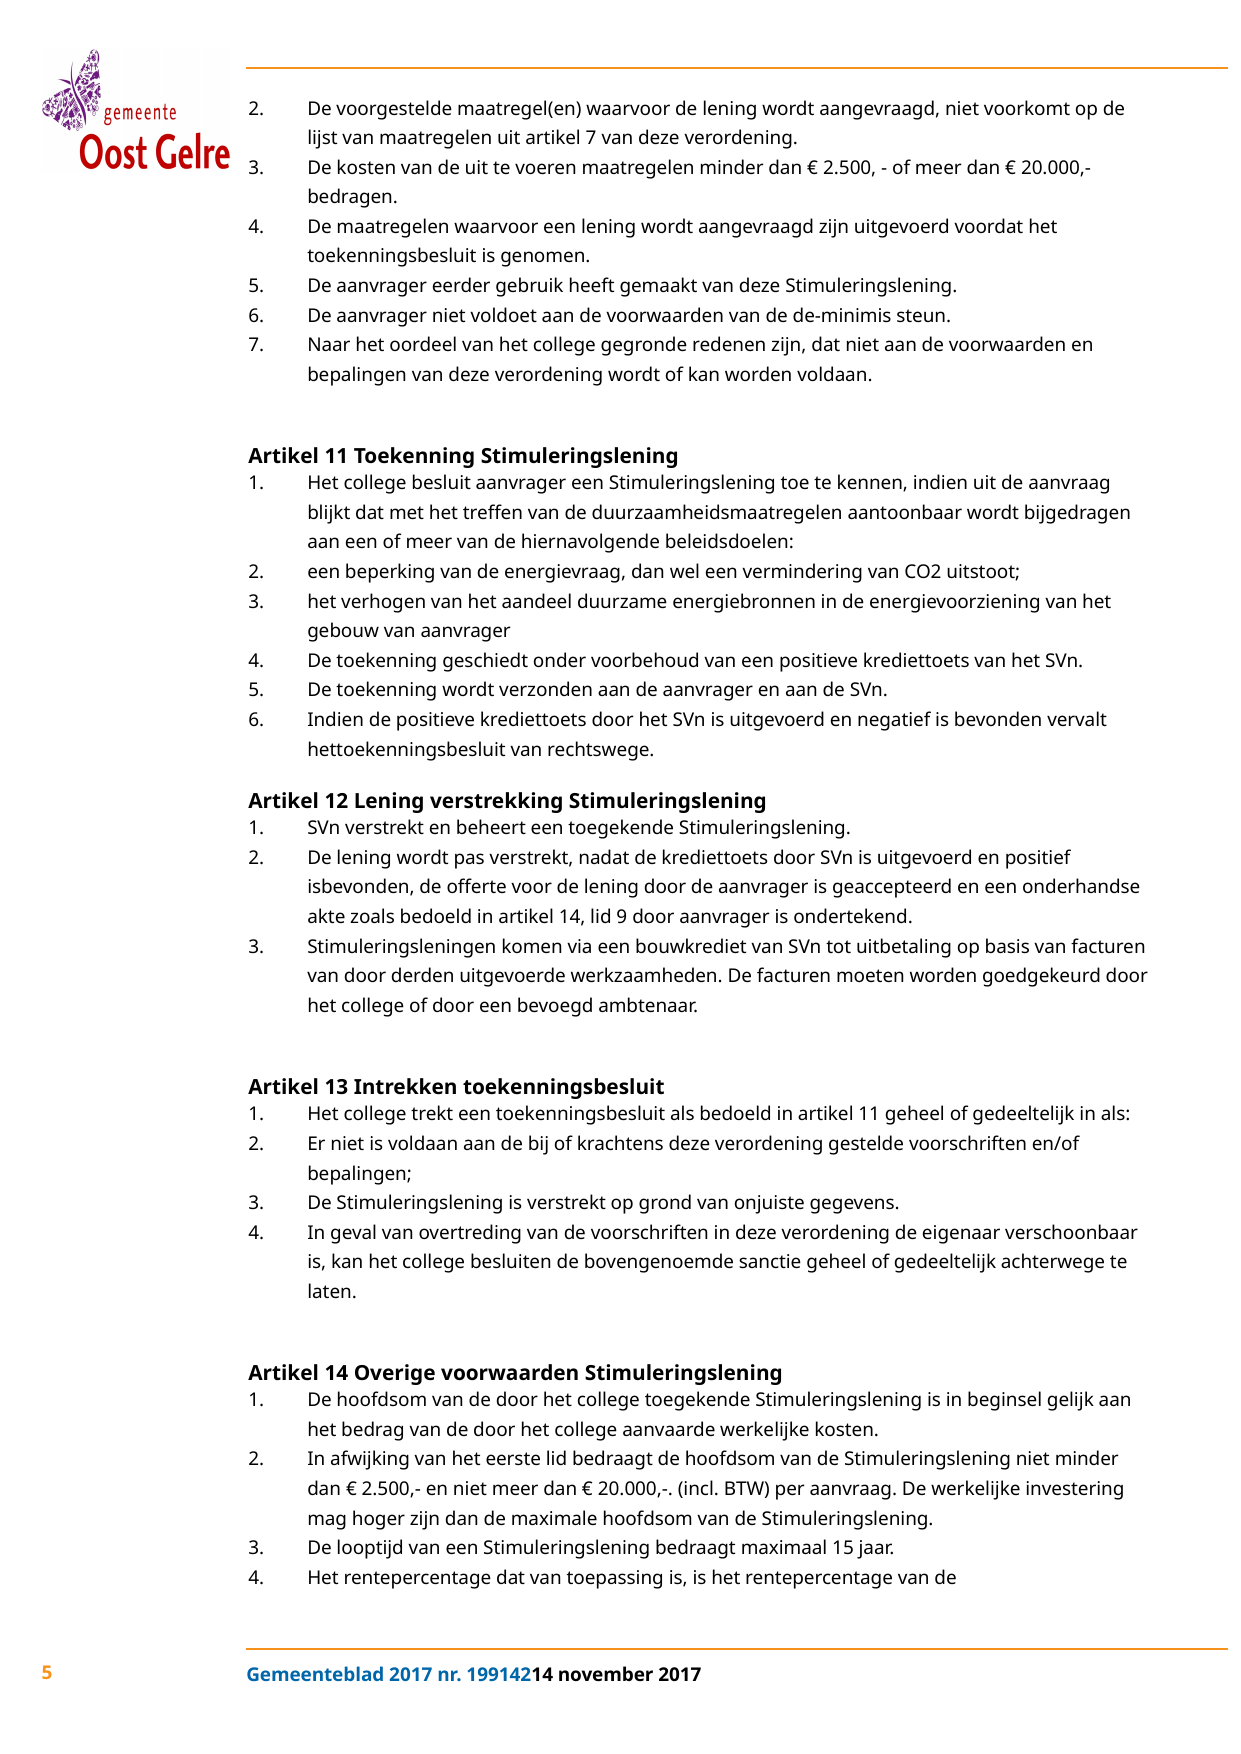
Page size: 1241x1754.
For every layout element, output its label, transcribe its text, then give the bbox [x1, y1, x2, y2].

list SVn verstrekt en beheert een toegekende Stimuleringslening. [248, 814, 1152, 840]
list Naar het oordeel van het college gegronde redenen zijn, dat niet aan de voorwaarden en bepalingen van deze verordening wordt of kan worden voldaan. [248, 331, 1152, 387]
list De looptijd van een Stimuleringslening bedraagt maximaal 15 jaar. [248, 1534, 1152, 1560]
list De toekenning geschiedt onder voorbehoud van een positieve krediettoets van het SVn. [248, 647, 1152, 673]
text Artikel 11 Toekenning Stimuleringslening [248, 441, 1152, 469]
list De maatregelen waarvoor een lening wordt aangevraagd zijn uitgevoerd voordat het toekenningsbesluit is genomen. [248, 213, 1152, 268]
list een beperking van de energievraag, dan wel een vermindering van CO2 uitstoot; [248, 558, 1152, 584]
list Stimuleringsleningen komen via een bouwkrediet van SVn tot uitbetaling op basis van facturen van door derden uitgevoerde werkzaamheden. De facturen moeten worden goedgekeurd door het college of door een bevoegd ambtenaar. [248, 933, 1152, 1018]
picture [41, 47, 231, 172]
text Artikel 13 Intrekken toekenningsbesluit [248, 1072, 1152, 1101]
text Artikel 14 Overige voorwaarden Stimuleringslening [248, 1358, 1152, 1386]
list In geval van overtreding van de voorschriften in deze verordening de eigenaar verschoonbaar is, kan het college besluiten de bovengenoemde sanctie geheel of gedeeltelijk achterwege te laten. [248, 1219, 1152, 1304]
list Indien de positieve krediettoets door het SVn is uitgevoerd en negatief is bevonden vervalt hettoekenningsbesluit van rechtswege. [248, 706, 1152, 761]
text Artikel 12 Lening verstrekking Stimuleringslening [248, 786, 1152, 814]
list Het rentepercentage dat van toepassing is, is het rentepercentage van de [248, 1564, 1152, 1590]
list het verhogen van het aandeel duurzame energiebronnen in de energievoorziening van het gebouw van aanvrager [248, 588, 1152, 643]
list De kosten van de uit te voeren maatregelen minder dan € 2.500, - of meer dan € 20.000,- bedragen. [248, 154, 1152, 209]
list De hoofdsom van de door het college toegekende Stimuleringslening is in beginsel gelijk aan het bedrag van de door het college aanvaarde werkelijke kosten. [248, 1386, 1152, 1442]
list In afwijking van het eerste lid bedraagt de hoofdsom van de Stimuleringslening niet minder dan € 2.500,- en niet meer dan € 20.000,-. (incl. BTW) per aanvraag. De werkelijke investering mag hoger zijn dan de maximale hoofdsom van de Stimuleringslening. [248, 1446, 1152, 1531]
list De aanvrager eerder gebruik heeft gemaakt van deze Stimuleringslening. [248, 272, 1152, 298]
list De lening wordt pas verstrekt, nadat de krediettoets door SVn is uitgevoerd en positief isbevonden, de offerte voor de lening door de aanvrager is geaccepteerd en een onderhandse akte zoals bedoeld in artikel 14, lid 9 door aanvrager is ondertekend. [248, 844, 1152, 929]
list De voorgestelde maatregel(en) waarvoor de lening wordt aangevraagd, niet voorkomt op de lijst van maatregelen uit artikel 7 van deze verordening. [248, 95, 1152, 150]
list De aanvrager niet voldoet aan de voorwaarden van de de-minimis steun. [248, 302, 1152, 328]
list Er niet is voldaan aan de bij of krachtens deze verordening gestelde voorschriften en/of bepalingen; [248, 1130, 1152, 1185]
list Het college trekt een toekenningsbesluit als bedoeld in artikel 11 geheel of gedeeltelijk in als: [248, 1101, 1152, 1126]
list De Stimuleringslening is verstrekt op grond van onjuiste gegevens. [248, 1189, 1152, 1215]
list Het college besluit aanvrager een Stimuleringslening toe te kennen, indien uit de aanvraag blijkt dat met het treffen van de duurzaamheidsmaatregelen aantoonbaar wordt bijgedragen aan een of meer van de hiernavolgende beleidsdoelen: [248, 469, 1152, 554]
list De toekenning wordt verzonden aan de aanvrager en aan de SVn. [248, 677, 1152, 702]
